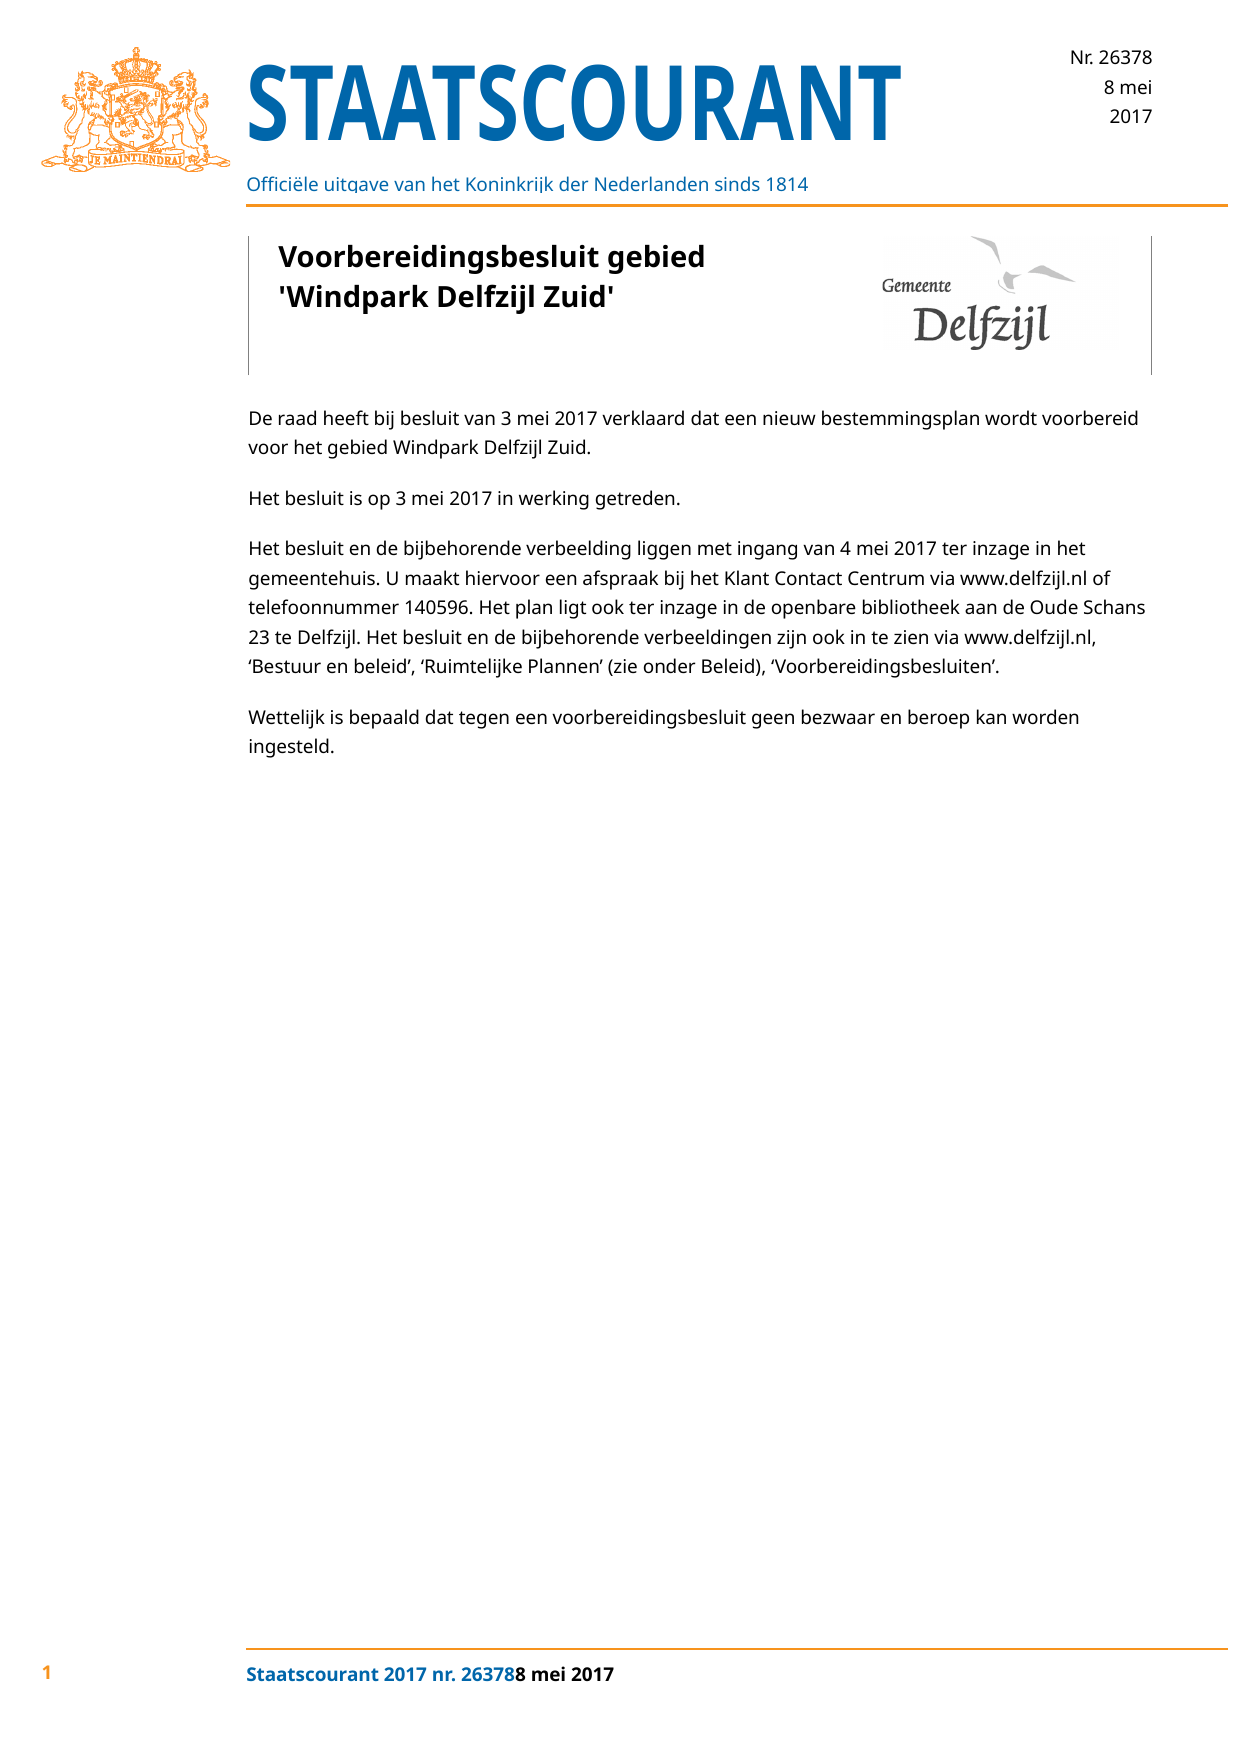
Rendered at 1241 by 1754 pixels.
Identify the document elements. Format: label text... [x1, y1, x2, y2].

text Het besluit en de bijbehorende verbeelding liggen met ingang van 4 mei 2017 ter inzage in het gemeentehuis. U maakt hiervoor een afspraak bij het Klant Contact Centrum via www.delfzijl.nl of telefoonnummer 140596. Het plan ligt ook ter inzage in de openbare bibliotheek aan de Oude Schans 23 te Delfzijl. Het besluit en de bijbehorende verbeeldingen zijn ook in te zien via www.delfzijl.nl, ‘Bestuur en beleid’, ‘Ruimtelijke Plannen’ (zie onder Beleid), ‘Voorbereidingsbesluiten’. [248, 535, 1152, 679]
table_header Voorbereidingsbesluit gebied 'Windpark Delfzijl Zuid' [249, 236, 850, 375]
text Het besluit is op 3 mei 2017 in werking getreden. [248, 485, 1152, 511]
table_header [850, 236, 1151, 375]
picture [882, 236, 1119, 350]
text Wettelijk is bepaald dat tegen een voorbereidingsbesluit geen bezwaar en beroep kan worden ingesteld. [248, 704, 1152, 759]
picture [41, 47, 231, 172]
text De raad heeft bij besluit van 3 mei 2017 verklaard dat een nieuw bestemmingsplan wordt voorbereid voor het gebied Windpark Delfzijl Zuid. [248, 405, 1152, 460]
